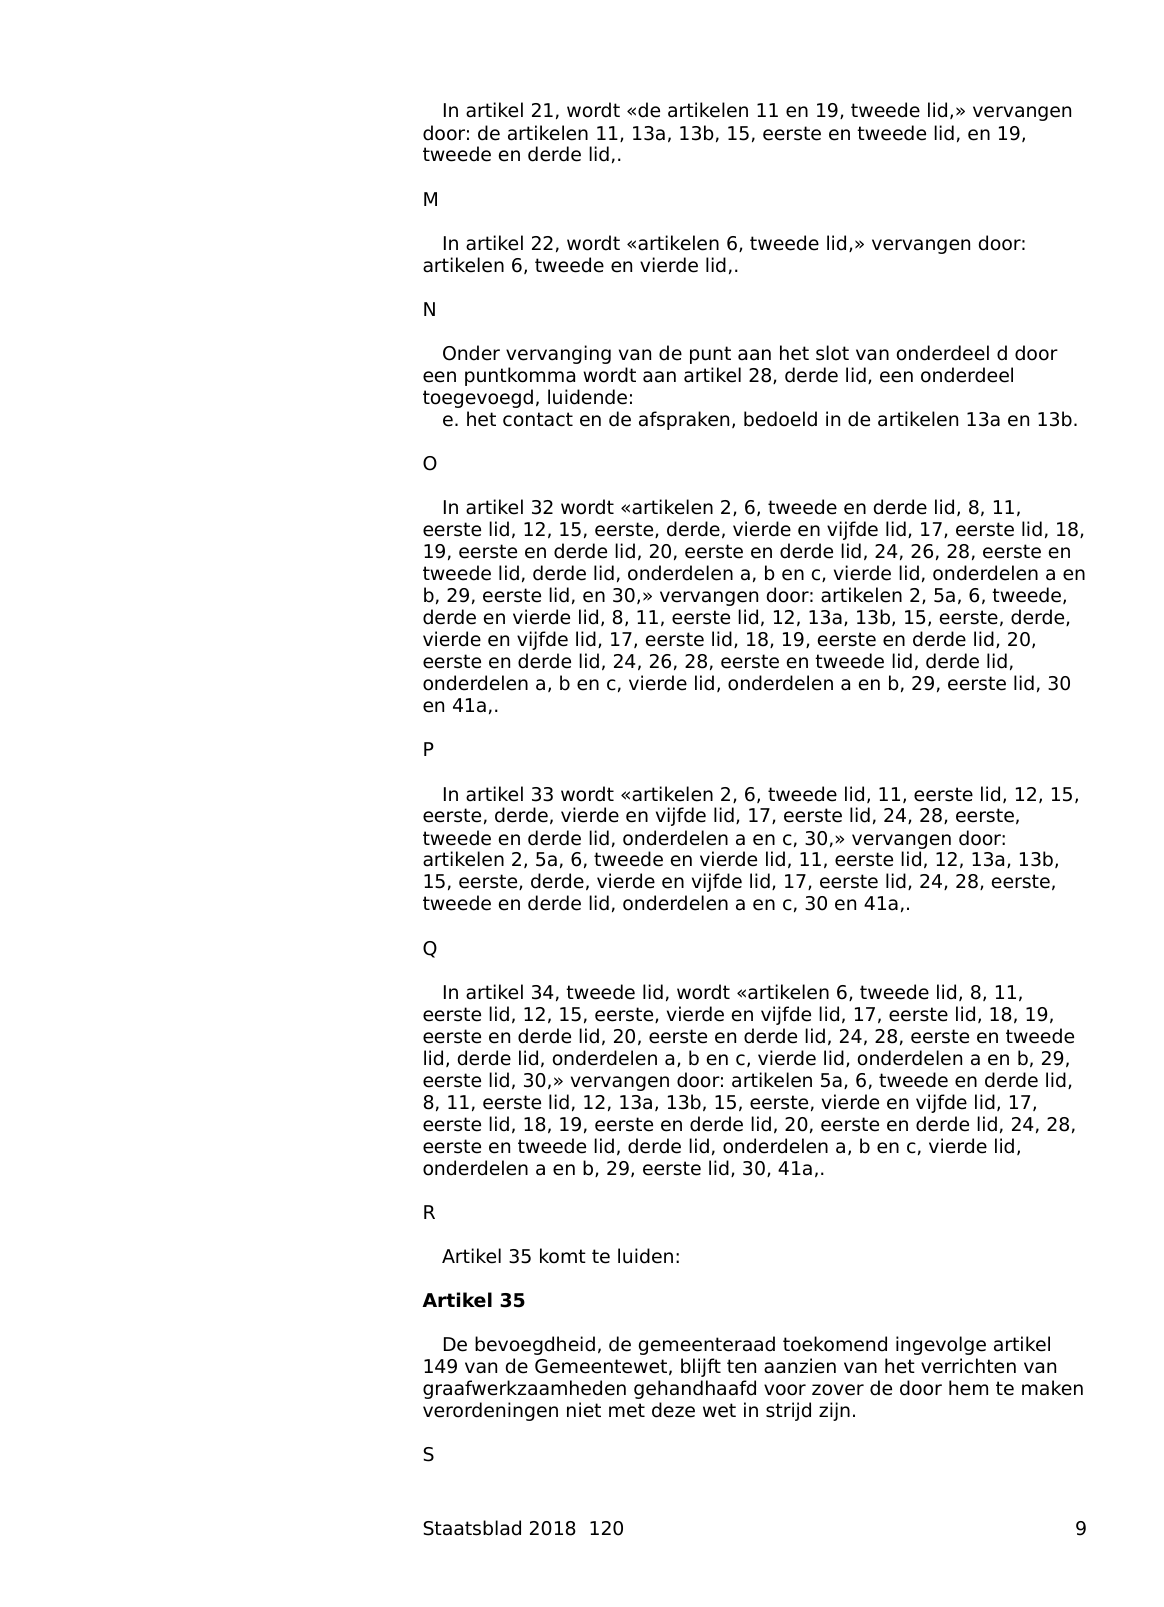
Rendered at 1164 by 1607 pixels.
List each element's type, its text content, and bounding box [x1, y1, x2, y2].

text Onder vervanging van de punt aan het slot van onderdeel d door een puntkomma wordt aan artikel 28, derde lid, een onderdeel toegevoegd, luidende: [422, 343, 1087, 409]
text In artikel 22, wordt «artikelen 6, tweede lid,» vervangen door: artikelen 6, tweede en vierde lid,. [422, 233, 1087, 277]
text M [422, 188, 1087, 211]
text Q [422, 937, 1087, 959]
text S [422, 1444, 1087, 1466]
subtitle Artikel 35 [422, 1290, 1087, 1312]
text R [422, 1202, 1087, 1224]
text P [422, 739, 1087, 761]
text In artikel 32 wordt «artikelen 2, 6, tweede en derde lid, 8, 11, eerste lid, 12, 15, eerste, derde, vierde en vijfde lid, 17, eerste lid, 18, 19, eerste en derde lid, 20, eerste en derde lid, 24, 26, 28, eerste en tweede lid, derde lid, onderdelen a, b en c, vierde lid, onderdelen a en b, 29, eerste lid, en 30,» vervangen door: artikelen 2, 5a, 6, tweede, derde en vierde lid, 8, 11, eerste lid, 12, 13a, 13b, 15, eerste, derde, vierde en vijfde lid, 17, eerste lid, 18, 19, eerste en derde lid, 20, eerste en derde lid, 24, 26, 28, eerste en tweede lid, derde lid, onderdelen a, b en c, vierde lid, onderdelen a en b, 29, eerste lid, 30 en 41a,. [422, 497, 1087, 717]
text Artikel 35 komt te luiden: [422, 1246, 1087, 1268]
text e. het contact en de afspraken, bedoeld in de artikelen 13a en 13b. [422, 409, 1087, 431]
text De bevoegdheid, de gemeenteraad toekomend ingevolge artikel 149 van de Gemeentewet, blijft ten aanzien van het verrichten van graafwerkzaamheden gehandhaafd voor zover de door hem te maken verordeningen niet met deze wet in strijd zijn. [422, 1334, 1087, 1422]
text In artikel 21, wordt «de artikelen 11 en 19, tweede lid,» vervangen door: de artikelen 11, 13a, 13b, 15, eerste en tweede lid, en 19, tweede en derde lid,. [422, 100, 1087, 166]
text In artikel 33 wordt «artikelen 2, 6, tweede lid, 11, eerste lid, 12, 15, eerste, derde, vierde en vijfde lid, 17, eerste lid, 24, 28, eerste, tweede en derde lid, onderdelen a en c, 30,» vervangen door: artikelen 2, 5a, 6, tweede en vierde lid, 11, eerste lid, 12, 13a, 13b, 15, eerste, derde, vierde en vijfde lid, 17, eerste lid, 24, 28, eerste, tweede en derde lid, onderdelen a en c, 30 en 41a,. [422, 783, 1087, 915]
text N [422, 299, 1087, 321]
text O [422, 453, 1087, 475]
text In artikel 34, tweede lid, wordt «artikelen 6, tweede lid, 8, 11, eerste lid, 12, 15, eerste, vierde en vijfde lid, 17, eerste lid, 18, 19, eerste en derde lid, 20, eerste en derde lid, 24, 28, eerste en tweede lid, derde lid, onderdelen a, b en c, vierde lid, onderdelen a en b, 29, eerste lid, 30,» vervangen door: artikelen 5a, 6, tweede en derde lid, 8, 11, eerste lid, 12, 13a, 13b, 15, eerste, vierde en vijfde lid, 17, eerste lid, 18, 19, eerste en derde lid, 20, eerste en derde lid, 24, 28, eerste en tweede lid, derde lid, onderdelen a, b en c, vierde lid, onderdelen a en b, 29, eerste lid, 30, 41a,. [422, 982, 1087, 1179]
